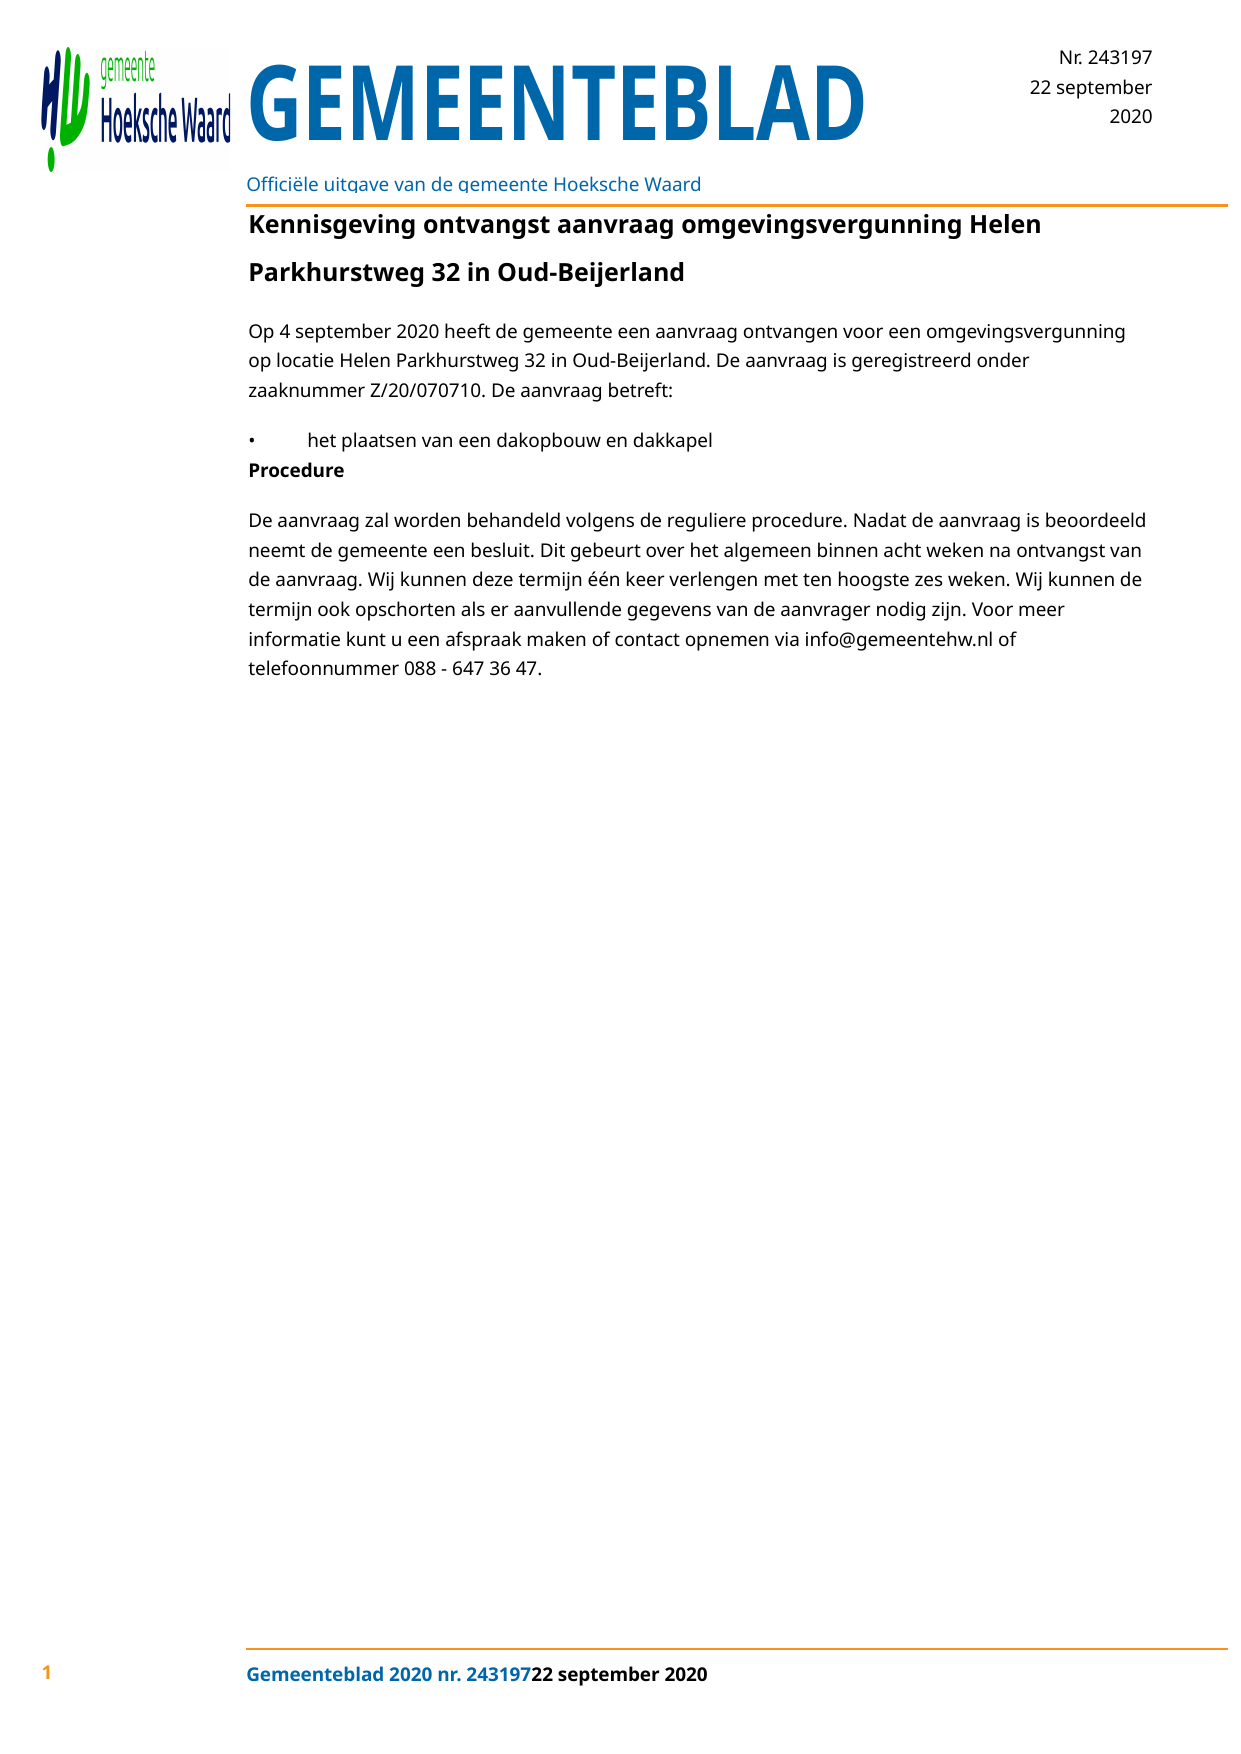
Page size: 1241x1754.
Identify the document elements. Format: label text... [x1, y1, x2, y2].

text De aanvraag zal worden behandeld volgens de reguliere procedure. Nadat de aanvraag is beoordeeld neemt de gemeente een besluit. Dit gebeurt over het algemeen binnen acht weken na ontvangst van de aanvraag. Wij kunnen deze termijn één keer verlengen met ten hoogste zes weken. Wij kunnen de termijn ook opschorten als er aanvullende gegevens van de aanvrager nodig zijn. Voor meer informatie kunt u een afspraak maken of contact opnemen via info@gemeentehw.nl of telefoonnummer 088 - 647 36 47. [248, 507, 1152, 681]
list het plaatsen van een dakopbouw en dakkapel [248, 427, 1152, 453]
text Kennisgeving ontvangst aanvraag omgevingsvergunning Helen Parkhurstweg 32 in Oud-Beijerland [248, 207, 1152, 288]
text Op 4 september 2020 heeft de gemeente een aanvraag ontvangen voor een omgevingsvergunning op locatie Helen Parkhurstweg 32 in Oud-Beijerland. De aanvraag is geregistreerd onder zaaknummer Z/20/070710. De aanvraag betreft: [248, 318, 1152, 403]
text Procedure [248, 457, 1152, 483]
picture [41, 47, 231, 172]
